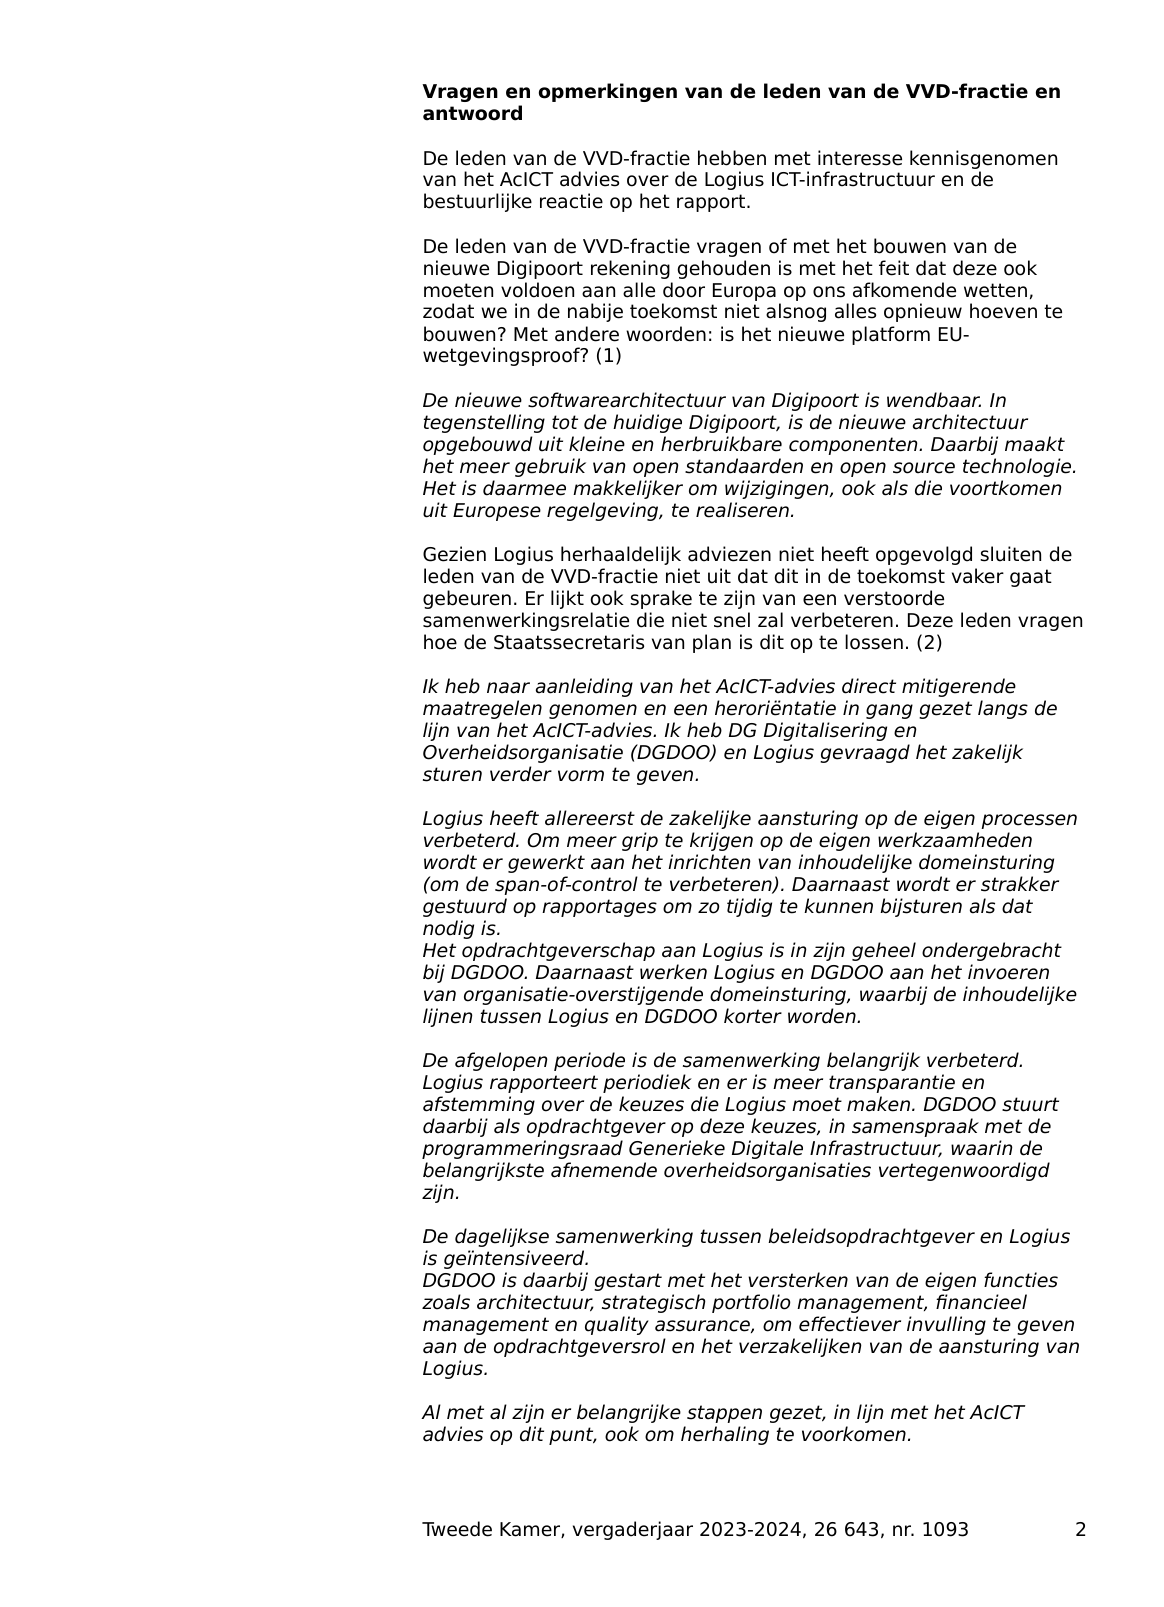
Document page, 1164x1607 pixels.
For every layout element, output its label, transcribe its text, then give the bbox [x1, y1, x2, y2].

text Het opdrachtgeverschap aan Logius is in zijn geheel ondergebracht bij DGDOO. Daarnaast werken Logius en DGDOO aan het invoeren van organisatie-overstijgende domeinsturing, waarbij de inhoudelijke lijnen tussen Logius en DGDOO korter worden. [422, 940, 1087, 1028]
text Logius heeft allereerst de zakelijke aansturing op de eigen processen verbeterd. Om meer grip te krijgen op de eigen werkzaamheden wordt er gewerkt aan het inrichten van inhoudelijke domeinsturing (om de span-of-control te verbeteren). Daarnaast wordt er strakker gestuurd op rapportages om zo tijdig te kunnen bijsturen als dat nodig is. [422, 808, 1087, 940]
text De dagelijkse samenwerking tussen beleidsopdrachtgever en Logius is geïntensiveerd. [422, 1226, 1087, 1270]
text De leden van de VVD-fractie vragen of met het bouwen van de nieuwe Digipoort rekening gehouden is met het feit dat deze ook moeten voldoen aan alle door Europa op ons afkomende wetten, zodat we in de nabije toekomst niet alsnog alles opnieuw hoeven te bouwen? Met andere woorden: is het nieuwe platform EU-wetgevingsproof? (1) [422, 236, 1087, 367]
text Al met al zijn er belangrijke stappen gezet, in lijn met het AcICT advies op dit punt, ook om herhaling te voorkomen. [422, 1402, 1087, 1446]
subtitle Vragen en opmerkingen van de leden van de VVD-fractie en antwoord [422, 81, 1087, 125]
text Ik heb naar aanleiding van het AcICT-advies direct mitigerende maatregelen genomen en een heroriëntatie in gang gezet langs de lijn van het AcICT-advies. Ik heb DG Digitalisering en Overheidsorganisatie (DGDOO) en Logius gevraagd het zakelijk sturen verder vorm te geven. [422, 676, 1087, 786]
text Gezien Logius herhaaldelijk adviezen niet heeft opgevolgd sluiten de leden van de VVD-fractie niet uit dat dit in de toekomst vaker gaat gebeuren. Er lijkt ook sprake te zijn van een verstoorde samenwerkingsrelatie die niet snel zal verbeteren. Deze leden vragen hoe de Staatssecretaris van plan is dit op te lossen. (2) [422, 544, 1087, 653]
text De afgelopen periode is de samenwerking belangrijk verbeterd. Logius rapporteert periodiek en er is meer transparantie en afstemming over de keuzes die Logius moet maken. DGDOO stuurt daarbij als opdrachtgever op deze keuzes, in samenspraak met de programmeringsraad Generieke Digitale Infrastructuur, waarin de belangrijkste afnemende overheidsorganisaties vertegenwoordigd zijn. [422, 1050, 1087, 1204]
text De nieuwe softwarearchitectuur van Digipoort is wendbaar. In tegenstelling tot de huidige Digipoort, is de nieuwe architectuur opgebouwd uit kleine en herbruikbare componenten. Daarbij maakt het meer gebruik van open standaarden en open source technologie. Het is daarmee makkelijker om wijzigingen, ook als die voortkomen uit Europese regelgeving, te realiseren. [422, 389, 1087, 521]
text DGDOO is daarbij gestart met het versterken van de eigen functies zoals architectuur, strategisch portfolio management, financieel management en quality assurance, om effectiever invulling te geven aan de opdrachtgeversrol en het verzakelijken van de aansturing van Logius. [422, 1270, 1087, 1380]
text De leden van de VVD-fractie hebben met interesse kennisgenomen van het AcICT advies over de Logius ICT-infrastructuur en de bestuurlijke reactie op het rapport. [422, 147, 1087, 213]
